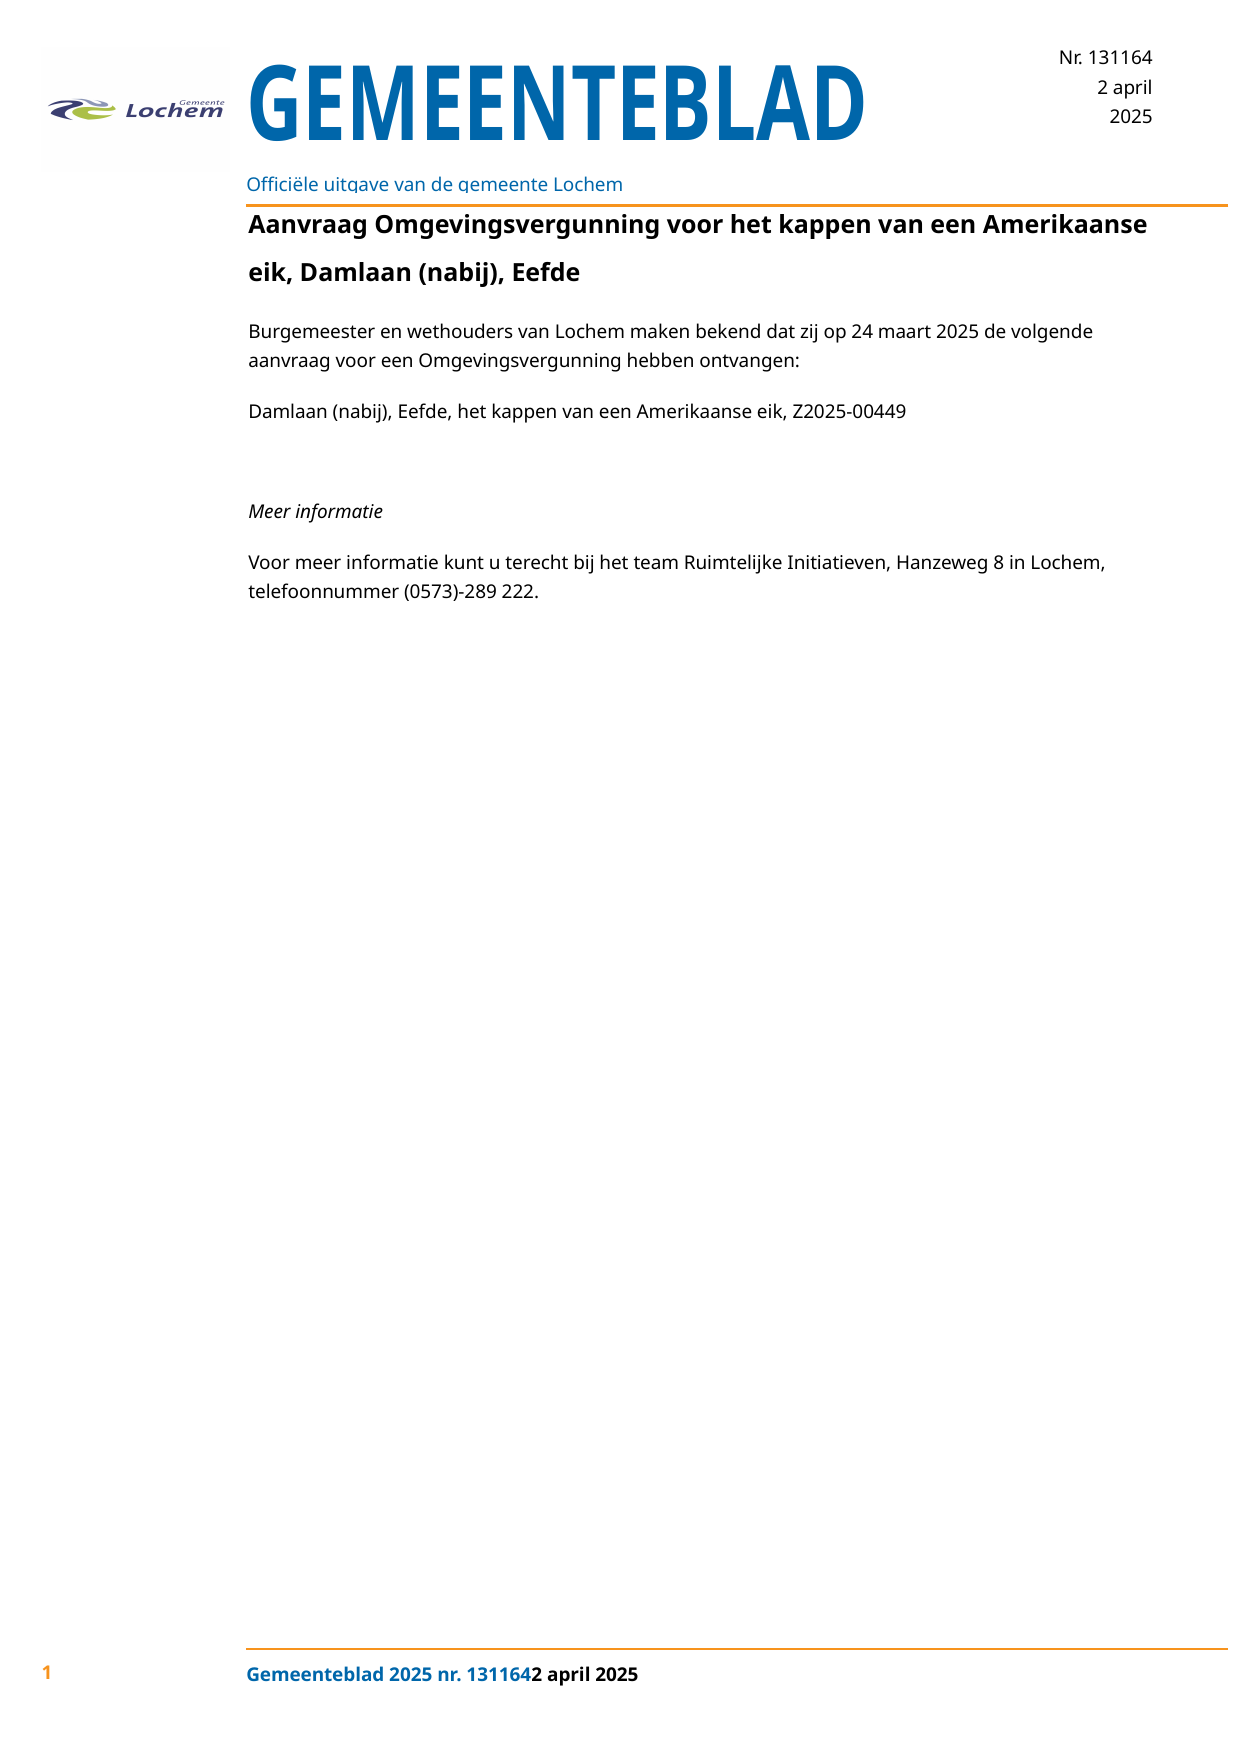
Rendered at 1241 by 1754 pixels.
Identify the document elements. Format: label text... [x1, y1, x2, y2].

picture [41, 47, 231, 172]
text Meer informatie [248, 499, 1152, 524]
text Damlaan (nabij), Eefde, het kappen van een Amerikaanse eik, Z2025-00449 [248, 398, 1152, 424]
text Burgemeester en wethouders van Lochem maken bekend dat zij op 24 maart 2025 de volgende aanvraag voor een Omgevingsvergunning hebben ontvangen: [248, 318, 1152, 373]
text Aanvraag Omgevingsvergunning voor het kappen van een Amerikaanse eik, Damlaan (nabij), Eefde [248, 207, 1152, 288]
text Voor meer informatie kunt u terecht bij het team Ruimtelijke Initiatieven, Hanzeweg 8 in Lochem, telefoonnummer (0573)-289 222. [248, 549, 1152, 604]
